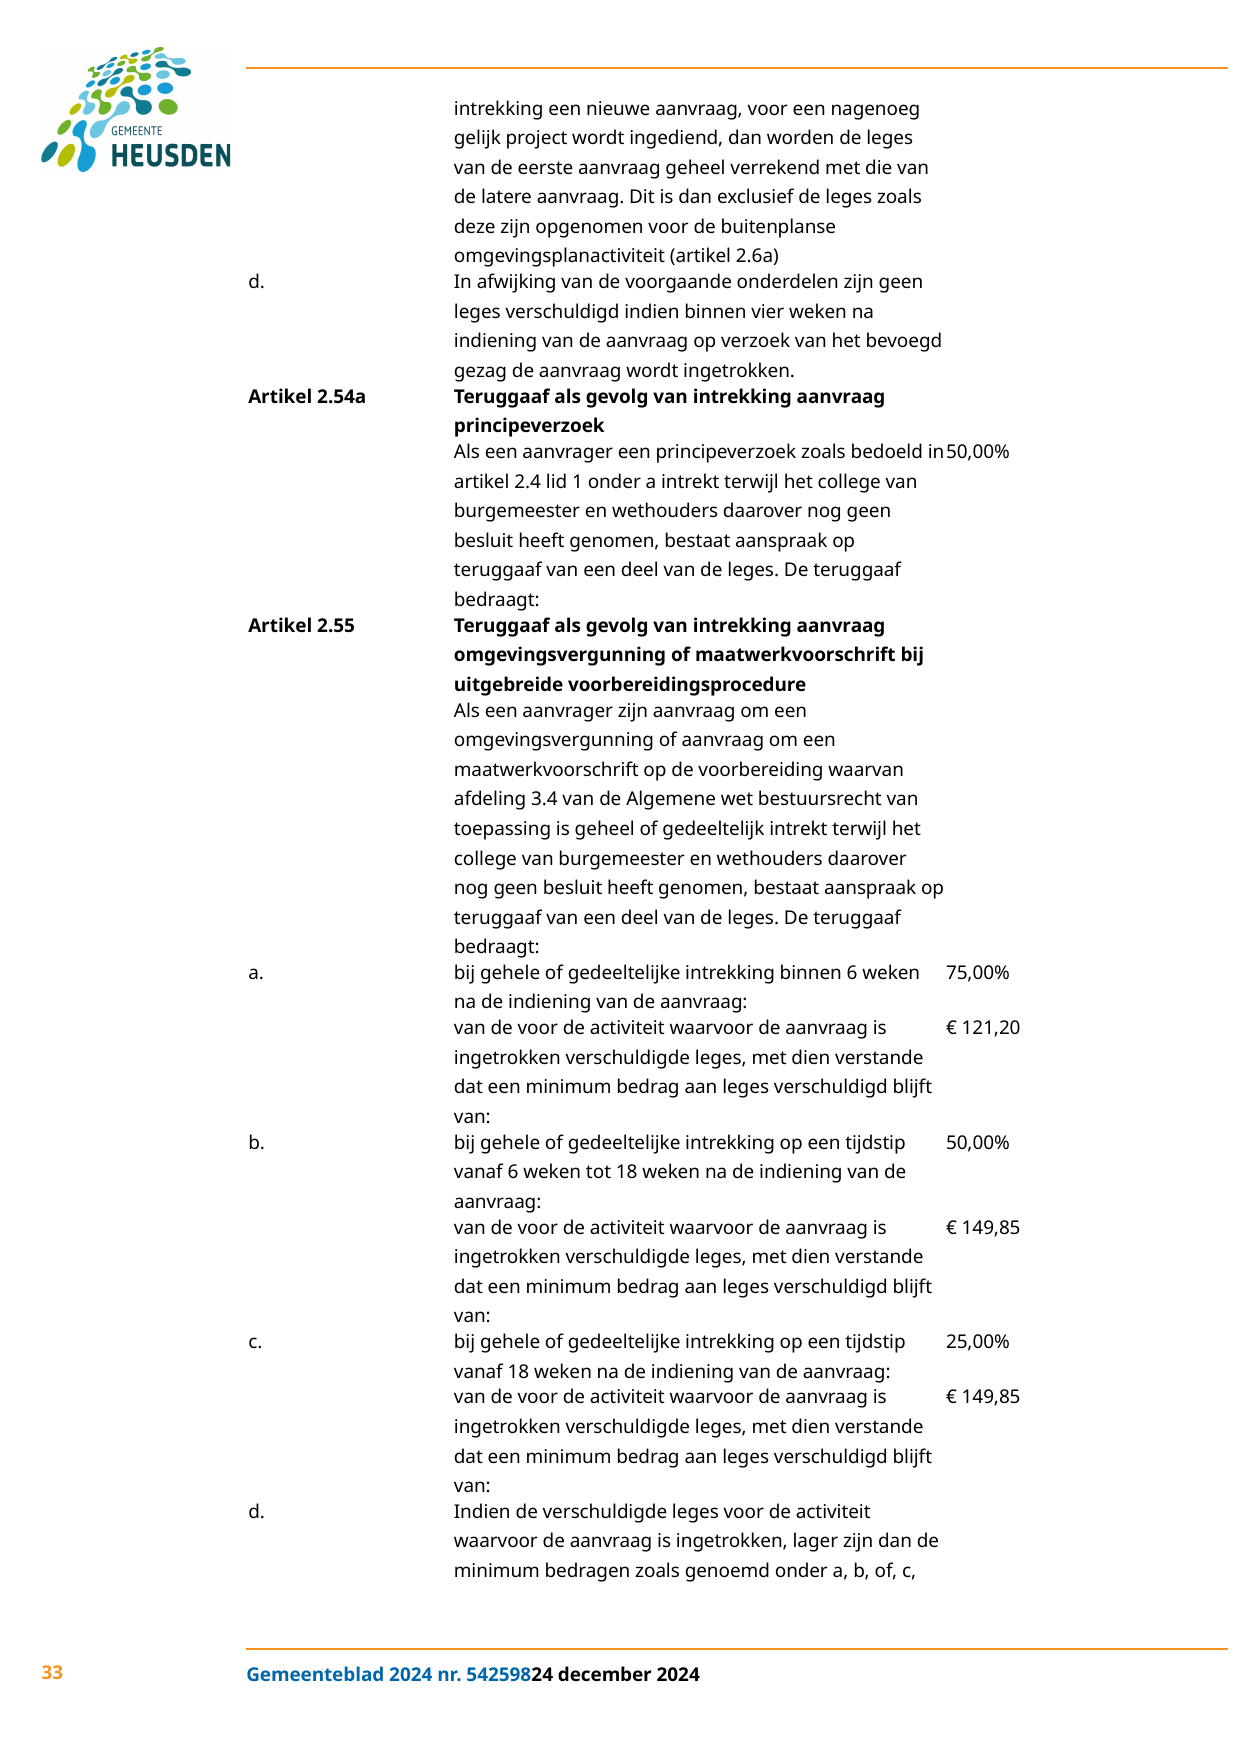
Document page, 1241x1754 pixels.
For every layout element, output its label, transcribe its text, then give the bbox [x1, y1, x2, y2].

table_cell van de voor de activiteit waarvoor de aanvraag is ingetrokken verschuldigde leges, met dien verstande dat een minimum bedrag aan leges verschuldigd blijft van: [454, 1384, 946, 1498]
table_cell Teruggaaf als gevolg van intrekking aanvraag omgevingsvergunning of maatwerkvoorschrift bij uitgebreide voorbereidingsprocedure [454, 612, 946, 697]
table_cell [248, 95, 454, 268]
table_cell Indien de verschuldigde leges voor de activiteit waarvoor de aanvraag is ingetrokken, lager zijn dan de minimum bedragen zoals genoemd onder a, b, of, c, [454, 1498, 946, 1583]
picture [41, 47, 231, 172]
table_cell 75,00% [946, 959, 1152, 1014]
table_cell [248, 438, 454, 612]
table_cell In afwijking van de voorgaande onderdelen zijn geen leges verschuldigd indien binnen vier weken na indiening van de aanvraag op verzoek van het bevoegd gezag de aanvraag wordt ingetrokken. [454, 269, 946, 383]
table_cell d. [248, 269, 454, 383]
table_cell d. [248, 1498, 454, 1583]
table_cell Artikel 2.55 [248, 612, 454, 697]
table_cell Teruggaaf als gevolg van intrekking aanvraag principeverzoek [454, 383, 946, 438]
table_cell [946, 269, 1152, 383]
table_cell € 121,20 [946, 1015, 1152, 1129]
table_cell [248, 1384, 454, 1498]
table_cell € 149,85 [946, 1214, 1152, 1328]
table_cell Als een aanvrager een principeverzoek zoals bedoeld in artikel 2.4 lid 1 onder a intrekt terwijl het college van burgemeester en wethouders daarover nog geen besluit heeft genomen, bestaat aanspraak op teruggaaf van een deel van de leges. De teruggaaf bedraagt: [454, 438, 946, 612]
table_cell [248, 1015, 454, 1129]
table_cell Als een aanvrager zijn aanvraag om een omgevingsvergunning of aanvraag om een maatwerkvoorschrift op de voorbereiding waarvan afdeling 3.4 van de Algemene wet bestuursrecht van toepassing is geheel of gedeeltelijk intrekt terwijl het college van burgemeester en wethouders daarover nog geen besluit heeft genomen, bestaat aanspraak op teruggaaf van een deel van de leges. De teruggaaf bedraagt: [454, 697, 946, 959]
table_cell bij gehele of gedeeltelijke intrekking binnen 6 weken na de indiening van de aanvraag: [454, 959, 946, 1014]
table_cell [946, 383, 1152, 438]
table_cell [946, 612, 1152, 697]
table_cell bij gehele of gedeeltelijke intrekking op een tijdstip vanaf 6 weken tot 18 weken na de indiening van de aanvraag: [454, 1129, 946, 1214]
table_cell Artikel 2.54a [248, 383, 454, 438]
table_cell 50,00% [946, 1129, 1152, 1214]
table_cell € 149,85 [946, 1384, 1152, 1498]
table_cell c. [248, 1328, 454, 1384]
table_cell b. [248, 1129, 454, 1214]
table_cell [946, 95, 1152, 268]
table_cell van de voor de activiteit waarvoor de aanvraag is ingetrokken verschuldigde leges, met dien verstande dat een minimum bedrag aan leges verschuldigd blijft van: [454, 1214, 946, 1328]
table_cell [946, 697, 1152, 959]
table_cell a. [248, 959, 454, 1014]
table_cell intrekking een nieuwe aanvraag, voor een nagenoeg gelijk project wordt ingediend, dan worden de leges van de eerste aanvraag geheel verrekend met die van de latere aanvraag. Dit is dan exclusief de leges zoals deze zijn opgenomen voor de buitenplanse omgevingsplanactiviteit (artikel 2.6a) [454, 95, 946, 268]
table_cell [946, 1498, 1152, 1583]
table_cell 50,00% [946, 438, 1152, 612]
table_cell van de voor de activiteit waarvoor de aanvraag is ingetrokken verschuldigde leges, met dien verstande dat een minimum bedrag aan leges verschuldigd blijft van: [454, 1015, 946, 1129]
table_cell bij gehele of gedeeltelijke intrekking op een tijdstip vanaf 18 weken na de indiening van de aanvraag: [454, 1328, 946, 1384]
table_cell [248, 1214, 454, 1328]
table_cell 25,00% [946, 1328, 1152, 1384]
table_cell [248, 697, 454, 959]
